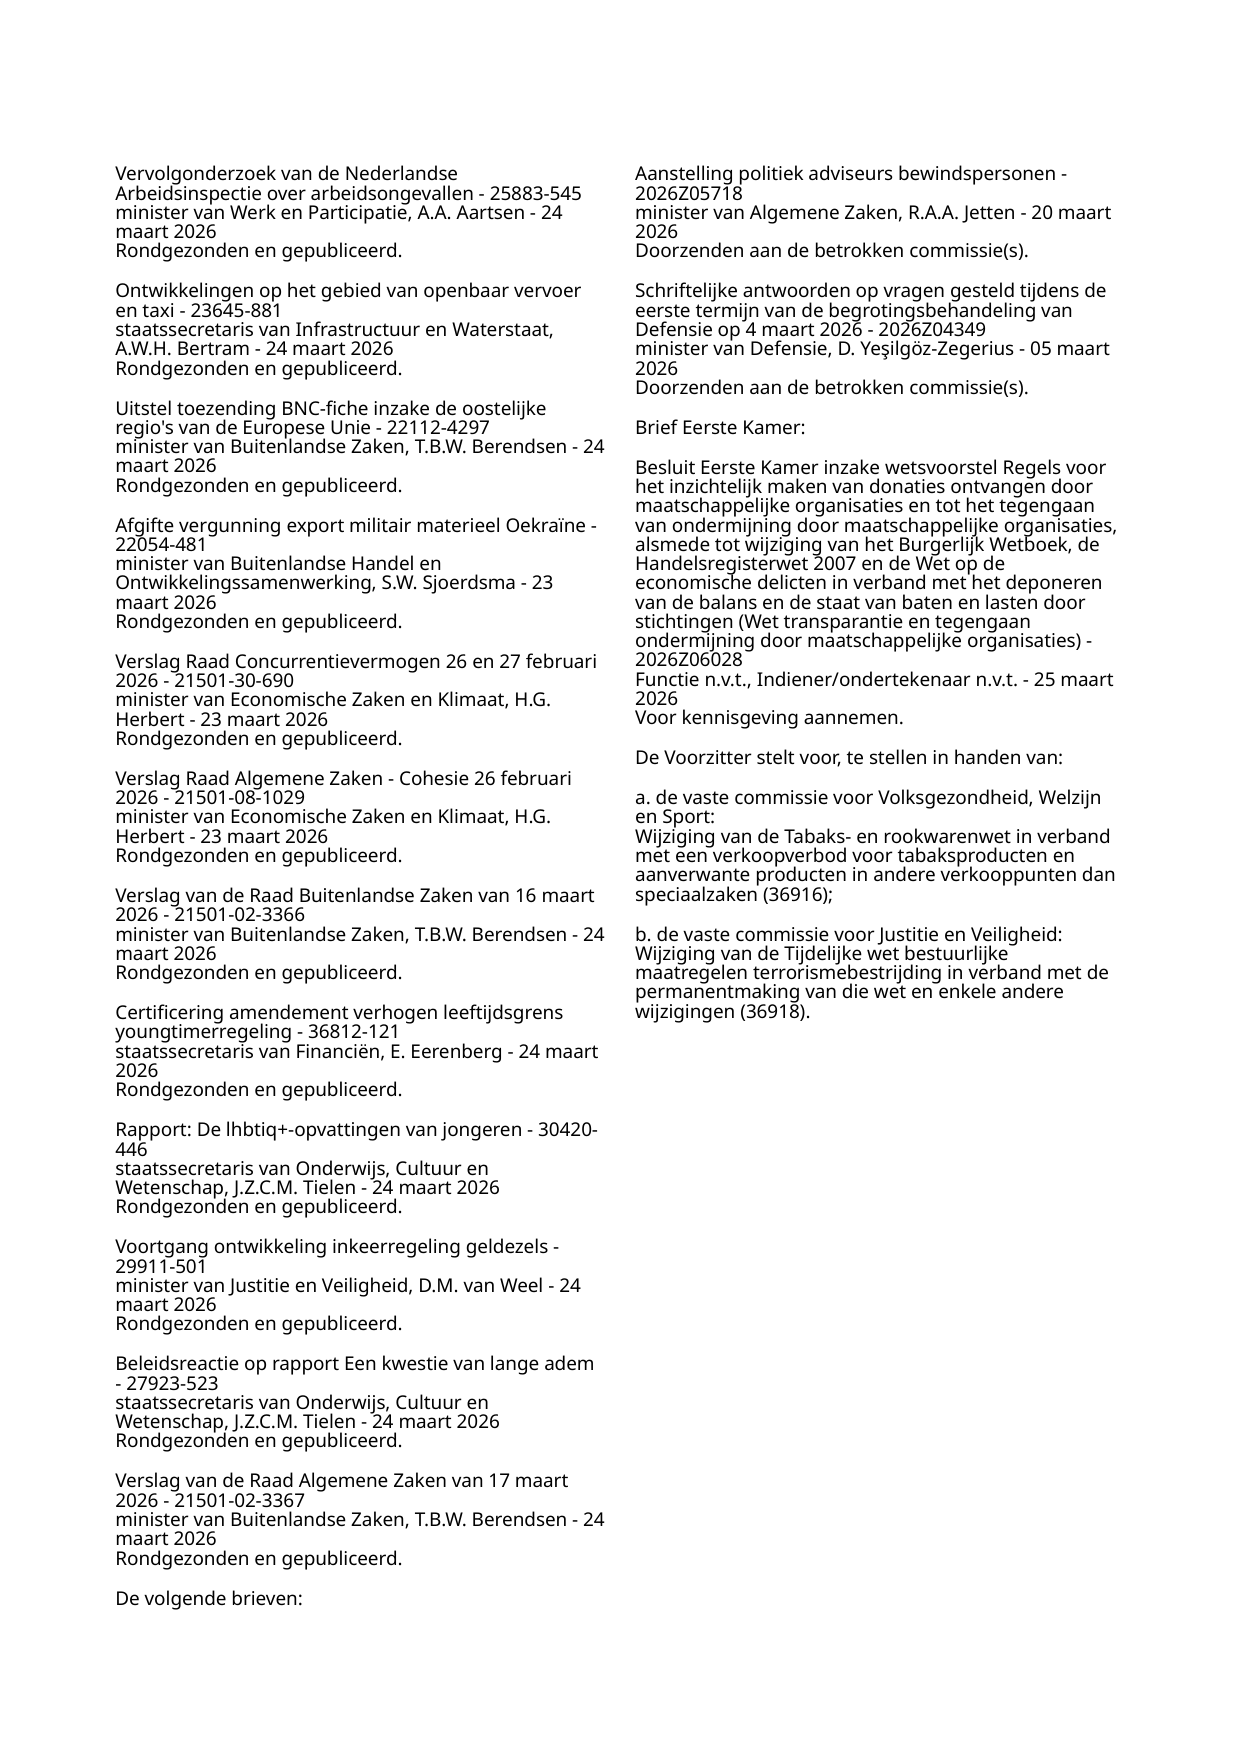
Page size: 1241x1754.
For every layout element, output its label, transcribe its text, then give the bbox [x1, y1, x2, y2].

text Doorzenden aan de betrokken commissie(s). [635, 379, 1125, 398]
text Rondgezonden en gepubliceerd. [115, 1432, 605, 1452]
text Rondgezonden en gepubliceerd. [115, 613, 605, 632]
text staatssecretaris van Onderwijs, Cultuur en Wetenschap, J.Z.C.M. Tielen - 24 maart 2026 [115, 1394, 605, 1432]
text Rondgezonden en gepubliceerd. [115, 1549, 605, 1569]
text Rondgezonden en gepubliceerd. [115, 964, 605, 983]
text De volgende brieven: [115, 1589, 605, 1609]
text Afgifte vergunning export militair materieel Oekraïne - 22054-481 [115, 517, 605, 555]
text minister van Economische Zaken en Klimaat, H.G. Herbert - 23 maart 2026 [115, 691, 605, 730]
text Ontwikkelingen op het gebied van openbaar vervoer en taxi - 23645-881 [115, 282, 605, 321]
text Voor kennisgeving aannemen. [635, 709, 1125, 728]
text minister van Buitenlandse Zaken, T.B.W. Berendsen - 24 maart 2026 [115, 438, 605, 477]
text minister van Buitenlandse Handel en Ontwikkelingssamenwerking, S.W. Sjoerdsma - 23 maart 2026 [115, 555, 605, 613]
text Rondgezonden en gepubliceerd. [115, 847, 605, 866]
text minister van Buitenlandse Zaken, T.B.W. Berendsen - 24 maart 2026 [115, 1511, 605, 1549]
text Rondgezonden en gepubliceerd. [115, 1198, 605, 1218]
text staatssecretaris van Financiën, E. Eerenberg - 24 maart 2026 [115, 1043, 605, 1081]
text Certificering amendement verhogen leeftijdsgrens youngtimerregeling - 36812-121 [115, 1004, 605, 1043]
text Verslag Raad Algemene Zaken - Cohesie 26 februari 2026 - 21501-08-1029 [115, 770, 605, 808]
text staatssecretaris van Infrastructuur en Waterstaat, A.W.H. Bertram - 24 maart 2026 [115, 321, 605, 359]
text minister van Economische Zaken en Klimaat, H.G. Herbert - 23 maart 2026 [115, 808, 605, 847]
text Verslag Raad Concurrentievermogen 26 en 27 februari 2026 - 21501-30-690 [115, 653, 605, 691]
text Beleidsreactie op rapport Een kwestie van lange adem - 27923-523 [115, 1355, 605, 1394]
text Rondgezonden en gepubliceerd. [115, 1315, 605, 1335]
text staatssecretaris van Onderwijs, Cultuur en Wetenschap, J.Z.C.M. Tielen - 24 maart 2026 [115, 1160, 605, 1198]
text Vervolgonderzoek van de Nederlandse Arbeidsinspectie over arbeidsongevallen - 25883-545 [115, 165, 605, 204]
text minister van Algemene Zaken, R.A.A. Jetten - 20 maart 2026 [635, 204, 1125, 242]
text Rondgezonden en gepubliceerd. [115, 730, 605, 749]
text Besluit Eerste Kamer inzake wetsvoorstel Regels voor het inzichtelijk maken van donaties ontvangen door maatschappelijke organisaties en tot het tegengaan van ondermijning door maatschappelijke organisaties, alsmede tot wijziging van het Burgerlijk Wetboek, de Handelsregisterwet 2007 en de Wet op de economische delicten in verband met het deponeren van de balans en de staat van baten en lasten door stichtingen (Wet transparantie en tegengaan ondermijning door maatschappelijke organisaties) - 2026Z06028 [635, 459, 1125, 671]
text minister van Defensie, D. Yeşilgöz-Zegerius - 05 maart 2026 [635, 340, 1125, 379]
text Rondgezonden en gepubliceerd. [115, 477, 605, 496]
text Doorzenden aan de betrokken commissie(s). [635, 242, 1125, 262]
text Wijziging van de Tabaks- en rookwarenwet in verband met een verkoopverbod voor tabaksproducten en aanverwante producten in andere verkooppunten dan speciaalzaken (36916); [635, 828, 1125, 905]
text a. de vaste commissie voor Volksgezondheid, Welzijn en Sport: [635, 789, 1125, 828]
text De Voorzitter stelt voor, te stellen in handen van: [635, 749, 1125, 768]
text Schriftelijke antwoorden op vragen gesteld tijdens de eerste termijn van de begrotingsbehandeling van Defensie op 4 maart 2026 - 2026Z04349 [635, 282, 1125, 340]
text Rondgezonden en gepubliceerd. [115, 359, 605, 379]
text Verslag van de Raad Algemene Zaken van 17 maart 2026 - 21501-02-3367 [115, 1472, 605, 1511]
text Aanstelling politiek adviseurs bewindspersonen - 2026Z05718 [635, 165, 1125, 204]
text minister van Werk en Participatie, A.A. Aartsen - 24 maart 2026 [115, 204, 605, 242]
text Rapport: De lhbtiq+-opvattingen van jongeren - 30420-446 [115, 1121, 605, 1160]
text Rondgezonden en gepubliceerd. [115, 1081, 605, 1101]
text b. de vaste commissie voor Justitie en Veiligheid: [635, 926, 1125, 945]
text Uitstel toezending BNC-fiche inzake de oostelijke regio's van de Europese Unie - 22112-4297 [115, 399, 605, 438]
text Functie n.v.t., Indiener/ondertekenaar n.v.t. - 25 maart 2026 [635, 671, 1125, 709]
text Rondgezonden en gepubliceerd. [115, 242, 605, 262]
text Voortgang ontwikkeling inkeerregeling geldezels - 29911-501 [115, 1238, 605, 1277]
text Wijziging van de Tijdelijke wet bestuurlijke maatregelen terrorismebestrijding in verband met de permanentmaking van die wet en enkele andere wijzigingen (36918). [635, 945, 1125, 1022]
text Verslag van de Raad Buitenlandse Zaken van 16 maart 2026 - 21501-02-3366 [115, 887, 605, 926]
text Brief Eerste Kamer: [635, 419, 1125, 438]
text minister van Buitenlandse Zaken, T.B.W. Berendsen - 24 maart 2026 [115, 926, 605, 964]
text minister van Justitie en Veiligheid, D.M. van Weel - 24 maart 2026 [115, 1277, 605, 1315]
